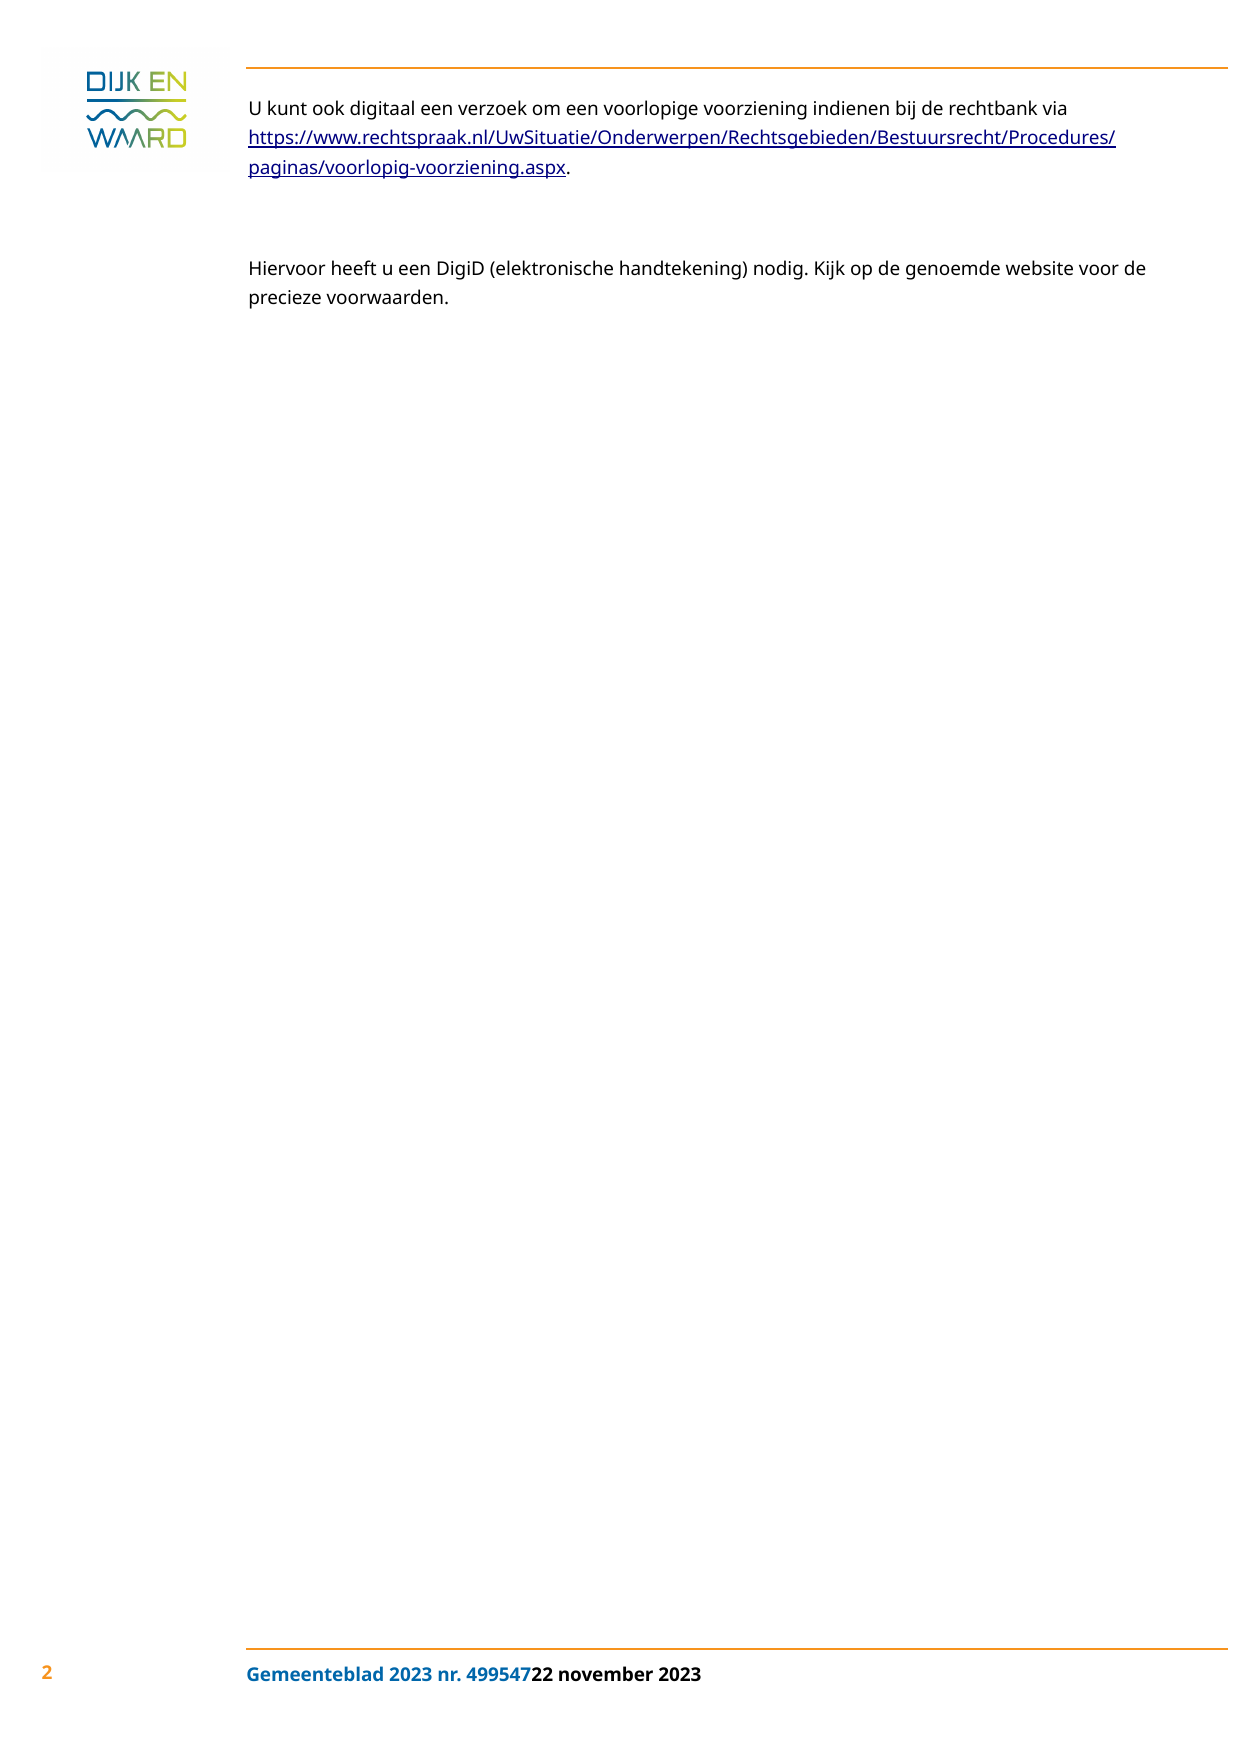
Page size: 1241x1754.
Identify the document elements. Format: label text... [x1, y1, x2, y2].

text Hiervoor heeft u een DigiD (elektronische handtekening) nodig. Kijk op de genoemde website voor de precieze voorwaarden. [248, 255, 1152, 310]
picture [41, 47, 231, 172]
text U kunt ook digitaal een verzoek om een voorlopige voorziening indienen bij de rechtbank via https://www.rechtspraak.nl/UwSituatie/Onderwerpen/Rechtsgebieden/Bestuursrecht/Procedures/paginas/voorlopig-voorziening.aspx. [248, 95, 1152, 180]
